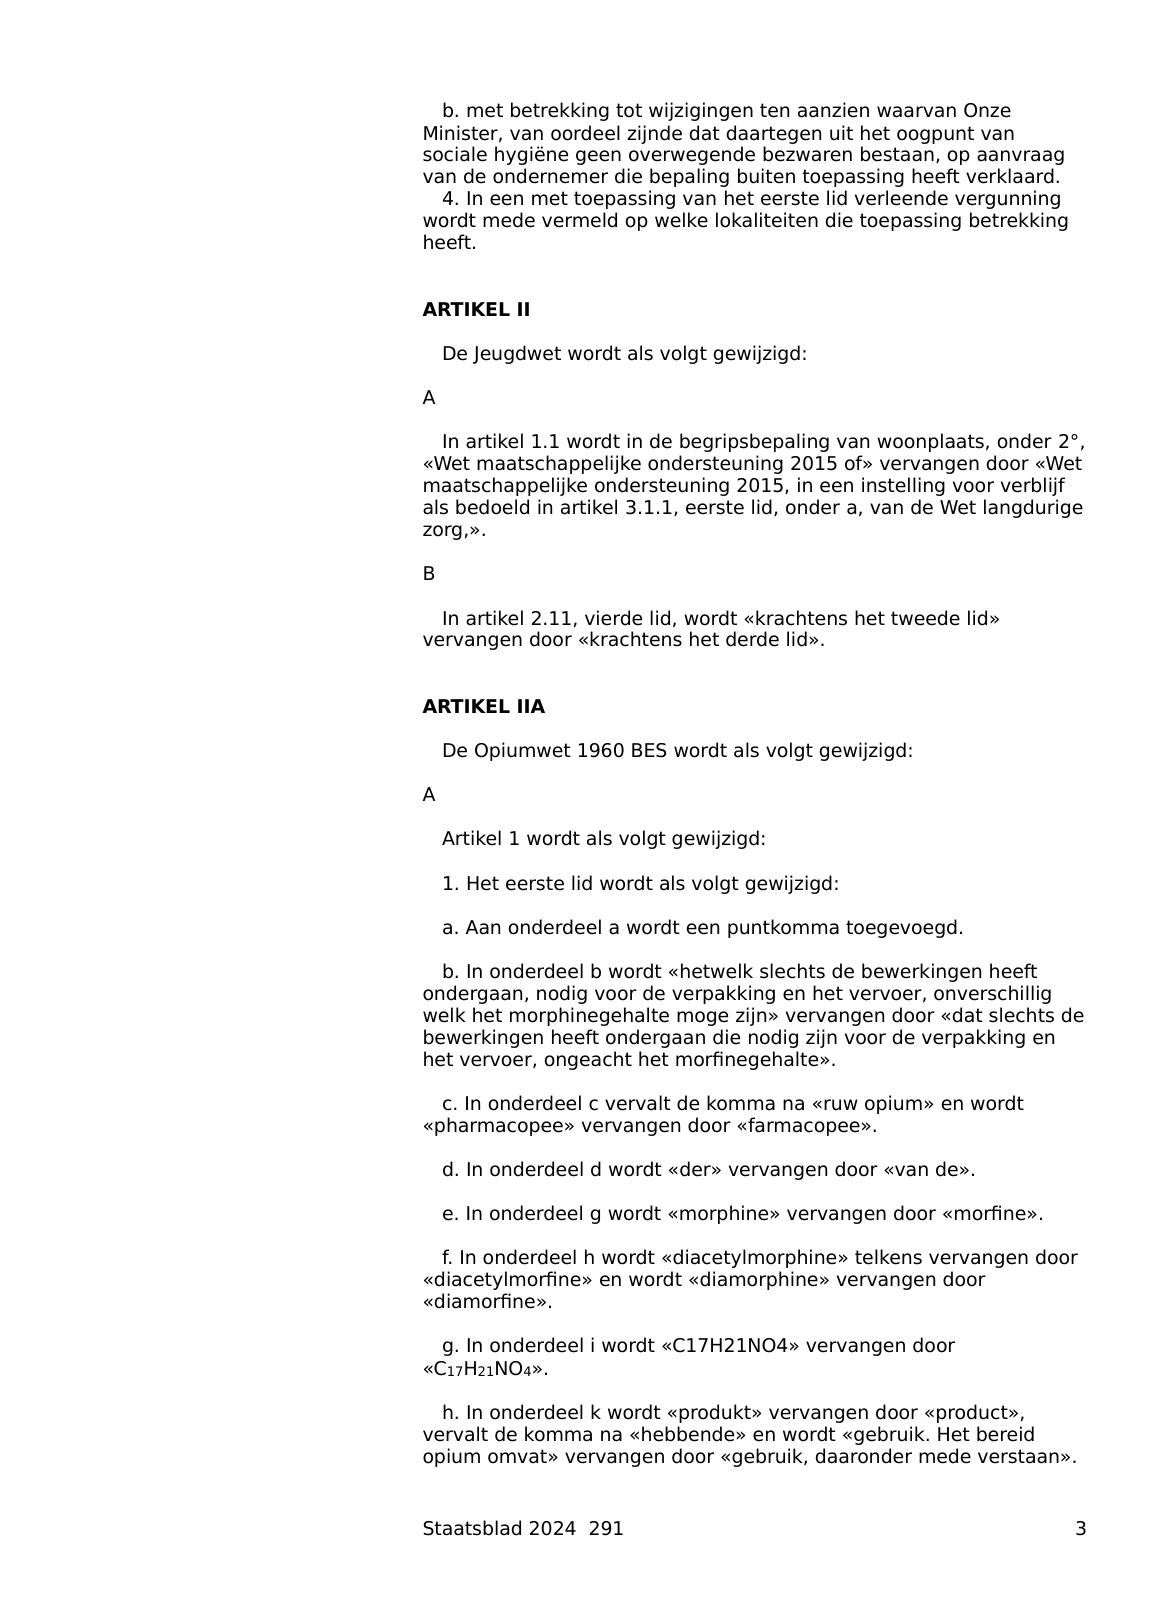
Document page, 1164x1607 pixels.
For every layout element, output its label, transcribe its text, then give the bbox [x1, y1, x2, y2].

text a. Aan onderdeel a wordt een puntkomma toegevoegd. [422, 917, 1087, 938]
text In artikel 2.11, vierde lid, wordt «krachtens het tweede lid» vervangen door «krachtens het derde lid». [422, 607, 1087, 651]
text g. In onderdeel i wordt «C17H21NO4» vervangen door «C17H21NO4». [422, 1335, 1087, 1379]
subtitle ARTIKEL IIA [422, 696, 1087, 718]
text 1. Het eerste lid wordt als volgt gewijzigd: [422, 872, 1087, 894]
text B [422, 563, 1087, 585]
text De Opiumwet 1960 BES wordt als volgt gewijzigd: [422, 740, 1087, 762]
text 4. In een met toepassing van het eerste lid verleende vergunning wordt mede vermeld op welke lokaliteiten die toepassing betrekking heeft. [422, 188, 1087, 254]
text A [422, 784, 1087, 806]
text c. In onderdeel c vervalt de komma na «ruw opium» en wordt «pharmacopee» vervangen door «farmacopee». [422, 1093, 1087, 1137]
text Artikel 1 wordt als volgt gewijzigd: [422, 828, 1087, 850]
text b. met betrekking tot wijzigingen ten aanzien waarvan Onze Minister, van oordeel zijnde dat daartegen uit het oogpunt van sociale hygiëne geen overwegende bezwaren bestaan, op aanvraag van de ondernemer die bepaling buiten toepassing heeft verklaard. [422, 100, 1087, 188]
text b. In onderdeel b wordt «hetwelk slechts de bewerkingen heeft ondergaan, nodig voor de verpakking en het vervoer, onverschillig welk het morphinegehalte moge zijn» vervangen door «dat slechts de bewerkingen heeft ondergaan die nodig zijn voor de verpakking en het vervoer, ongeacht het morfinegehalte». [422, 961, 1087, 1071]
text e. In onderdeel g wordt «morphine» vervangen door «morfine». [422, 1203, 1087, 1225]
subtitle ARTIKEL II [422, 299, 1087, 321]
text f. In onderdeel h wordt «diacetylmorphine» telkens vervangen door «diacetylmorfine» en wordt «diamorphine» vervangen door «diamorfine». [422, 1247, 1087, 1313]
text A [422, 387, 1087, 409]
text In artikel 1.1 wordt in de begripsbepaling van woonplaats, onder 2°, «Wet maatschappelijke ondersteuning 2015 of» vervangen door «Wet maatschappelijke ondersteuning 2015, in een instelling voor verblijf als bedoeld in artikel 3.1.1, eerste lid, onder a, van de Wet langdurige zorg,». [422, 431, 1087, 541]
text De Jeugdwet wordt als volgt gewijzigd: [422, 343, 1087, 365]
text h. In onderdeel k wordt «produkt» vervangen door «product», vervalt de komma na «hebbende» en wordt «gebruik. Het bereid opium omvat» vervangen door «gebruik, daaronder mede verstaan». [422, 1402, 1087, 1467]
text d. In onderdeel d wordt «der» vervangen door «van de». [422, 1159, 1087, 1181]
